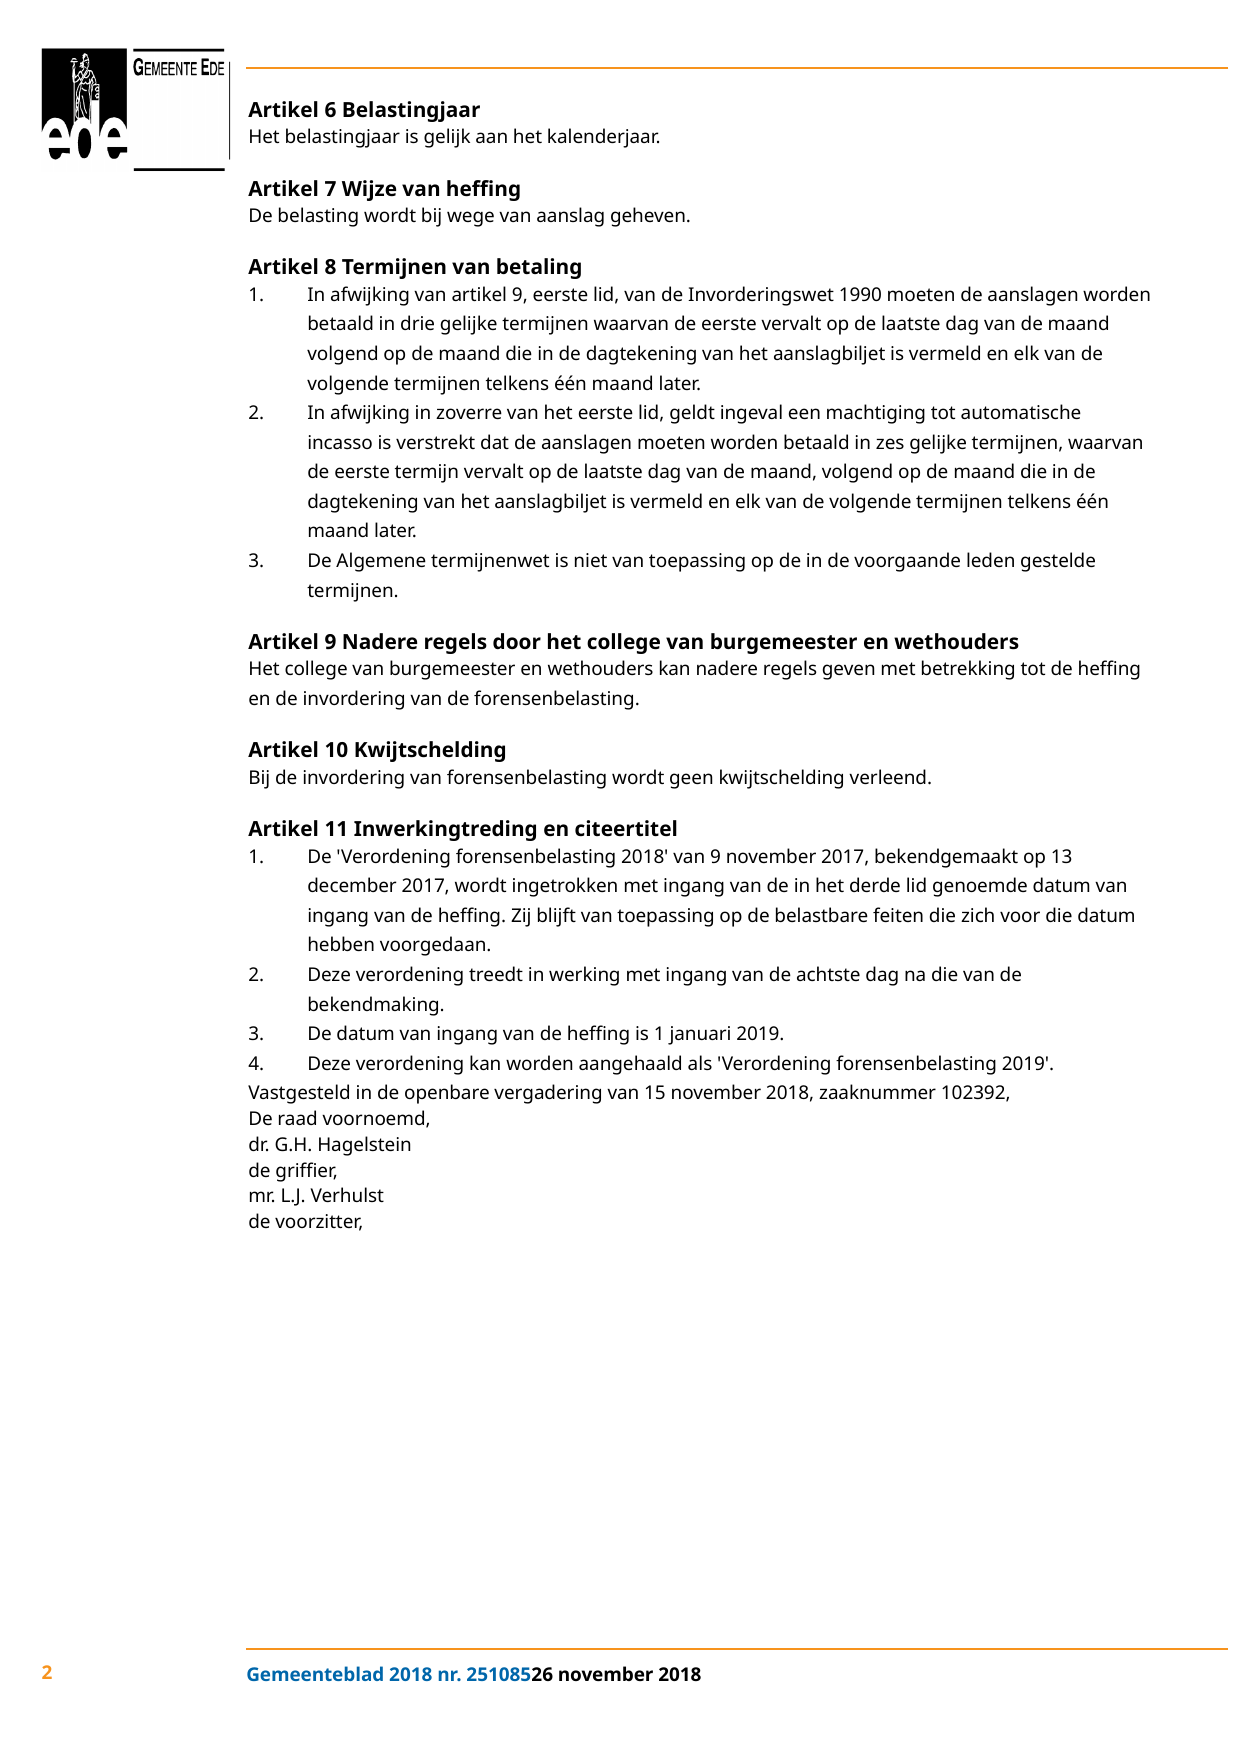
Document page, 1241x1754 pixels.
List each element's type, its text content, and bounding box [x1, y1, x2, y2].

list De Algemene termijnenwet is niet van toepassing op de in de voorgaande leden gestelde termijnen. [248, 547, 1152, 602]
list Deze verordening treedt in werking met ingang van de achtste dag na die van de bekendmaking. [248, 961, 1152, 1017]
text Het belastingjaar is gelijk aan het kalenderjaar. [248, 123, 1152, 149]
picture [41, 47, 231, 172]
text De belasting wordt bij wege van aanslag geheven. [248, 202, 1152, 228]
list In afwijking van artikel 9, eerste lid, van de Invorderingswet 1990 moeten de aanslagen worden betaald in drie gelijke termijnen waarvan de eerste vervalt op de laatste dag van de maand volgend op de maand die in de dagtekening van het aanslagbiljet is vermeld en elk van de volgende termijnen telkens één maand later. [248, 281, 1152, 395]
text dr. G.H. Hagelstein [248, 1131, 1152, 1157]
list De 'Verordening forensenbelasting 2018' van 9 november 2017, bekendgemaakt op 13 december 2017, wordt ingetrokken met ingang van de in het derde lid genoemde datum van ingang van de heffing. Zij blijft van toepassing op de belastbare feiten die zich voor die datum hebben voorgedaan. [248, 843, 1152, 957]
text Artikel 6 Belastingjaar [248, 95, 1152, 123]
text de voorzitter, [248, 1208, 1152, 1234]
text Artikel 10 Kwijtschelding [248, 736, 1152, 764]
text de griffier, [248, 1157, 1152, 1182]
text Artikel 7 Wijze van heffing [248, 174, 1152, 202]
list In afwijking in zoverre van het eerste lid, geldt ingeval een machtiging tot automatische incasso is verstrekt dat de aanslagen moeten worden betaald in zes gelijke termijnen, waarvan de eerste termijn vervalt op de laatste dag van de maand, volgend op de maand die in de dagtekening van het aanslagbiljet is vermeld en elk van de volgende termijnen telkens één maand later. [248, 399, 1152, 543]
text Het college van burgemeester en wethouders kan nadere regels geven met betrekking tot de heffing en de invordering van de forensenbelasting. [248, 656, 1152, 711]
list De datum van ingang van de heffing is 1 januari 2019. [248, 1020, 1152, 1046]
text Artikel 11 Inwerkingtreding en citeertitel [248, 814, 1152, 843]
text Artikel 9 Nadere regels door het college van burgemeester en wethouders [248, 627, 1152, 656]
text Vastgesteld in de openbare vergadering van 15 november 2018, zaaknummer 102392, [248, 1079, 1152, 1105]
list Deze verordening kan worden aangehaald als 'Verordening forensenbelasting 2019'. [248, 1050, 1152, 1076]
text mr. L.J. Verhulst [248, 1182, 1152, 1208]
text De raad voornoemd, [248, 1105, 1152, 1131]
text Bij de invordering van forensenbelasting wordt geen kwijtschelding verleend. [248, 764, 1152, 790]
text Artikel 8 Termijnen van betaling [248, 252, 1152, 281]
